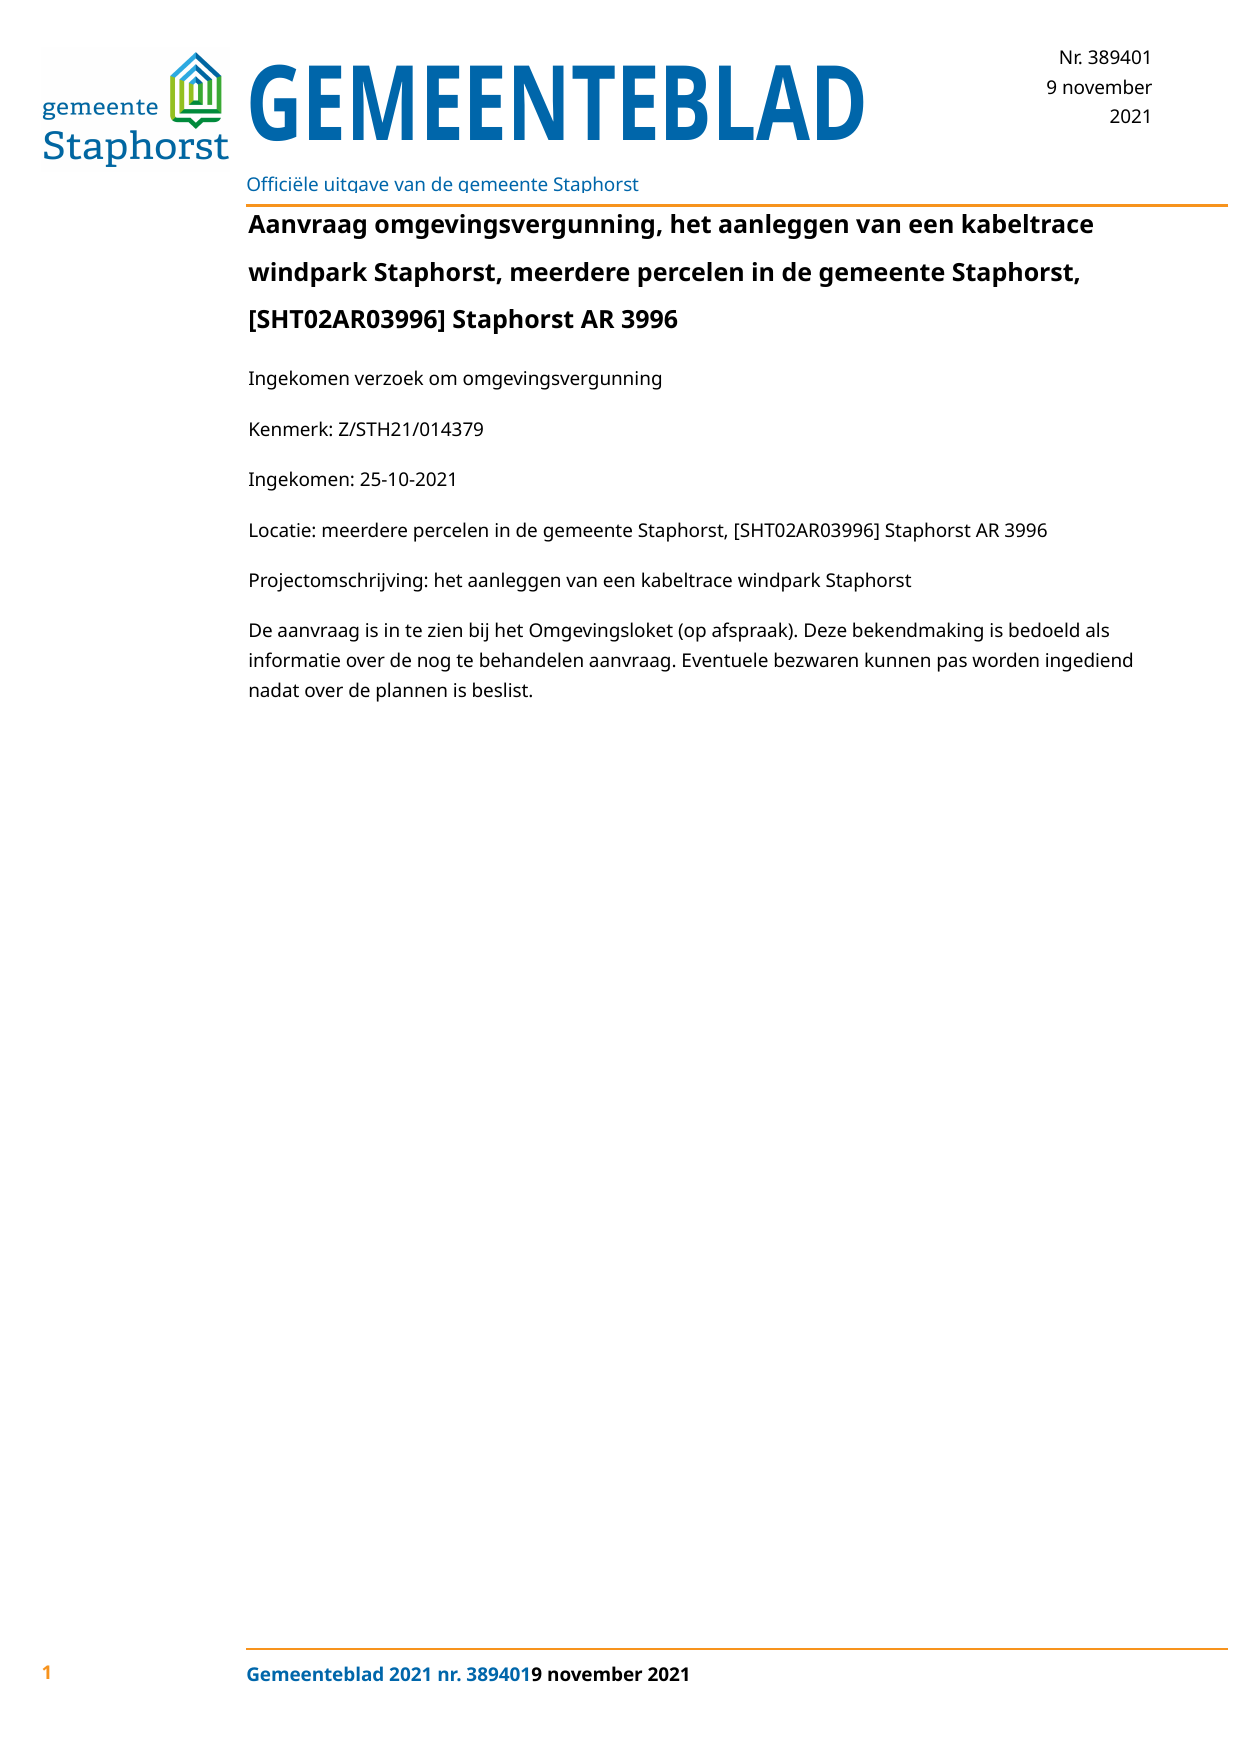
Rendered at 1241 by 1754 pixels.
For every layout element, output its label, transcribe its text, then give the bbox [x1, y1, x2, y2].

text De aanvraag is in te zien bij het Omgevingsloket (op afspraak). Deze bekendmaking is bedoeld als informatie over de nog te behandelen aanvraag. Eventuele bezwaren kunnen pas worden ingediend nadat over de plannen is beslist. [248, 618, 1152, 702]
picture [41, 47, 231, 172]
text Ingekomen: 25-10-2021 [248, 466, 1152, 492]
text Aanvraag omgevingsvergunning, het aanleggen van een kabeltrace windpark Staphorst, meerdere percelen in de gemeente Staphorst, [SHT02AR03996] Staphorst AR 3996 [248, 207, 1152, 336]
text Kenmerk: Z/STH21/014379 [248, 416, 1152, 442]
text Ingekomen verzoek om omgevingsvergunning [248, 366, 1152, 391]
text Projectomschrijving: het aanleggen van een kabeltrace windpark Staphorst [248, 567, 1152, 593]
text Locatie: meerdere percelen in de gemeente Staphorst, [SHT02AR03996] Staphorst AR 3996 [248, 517, 1152, 542]
